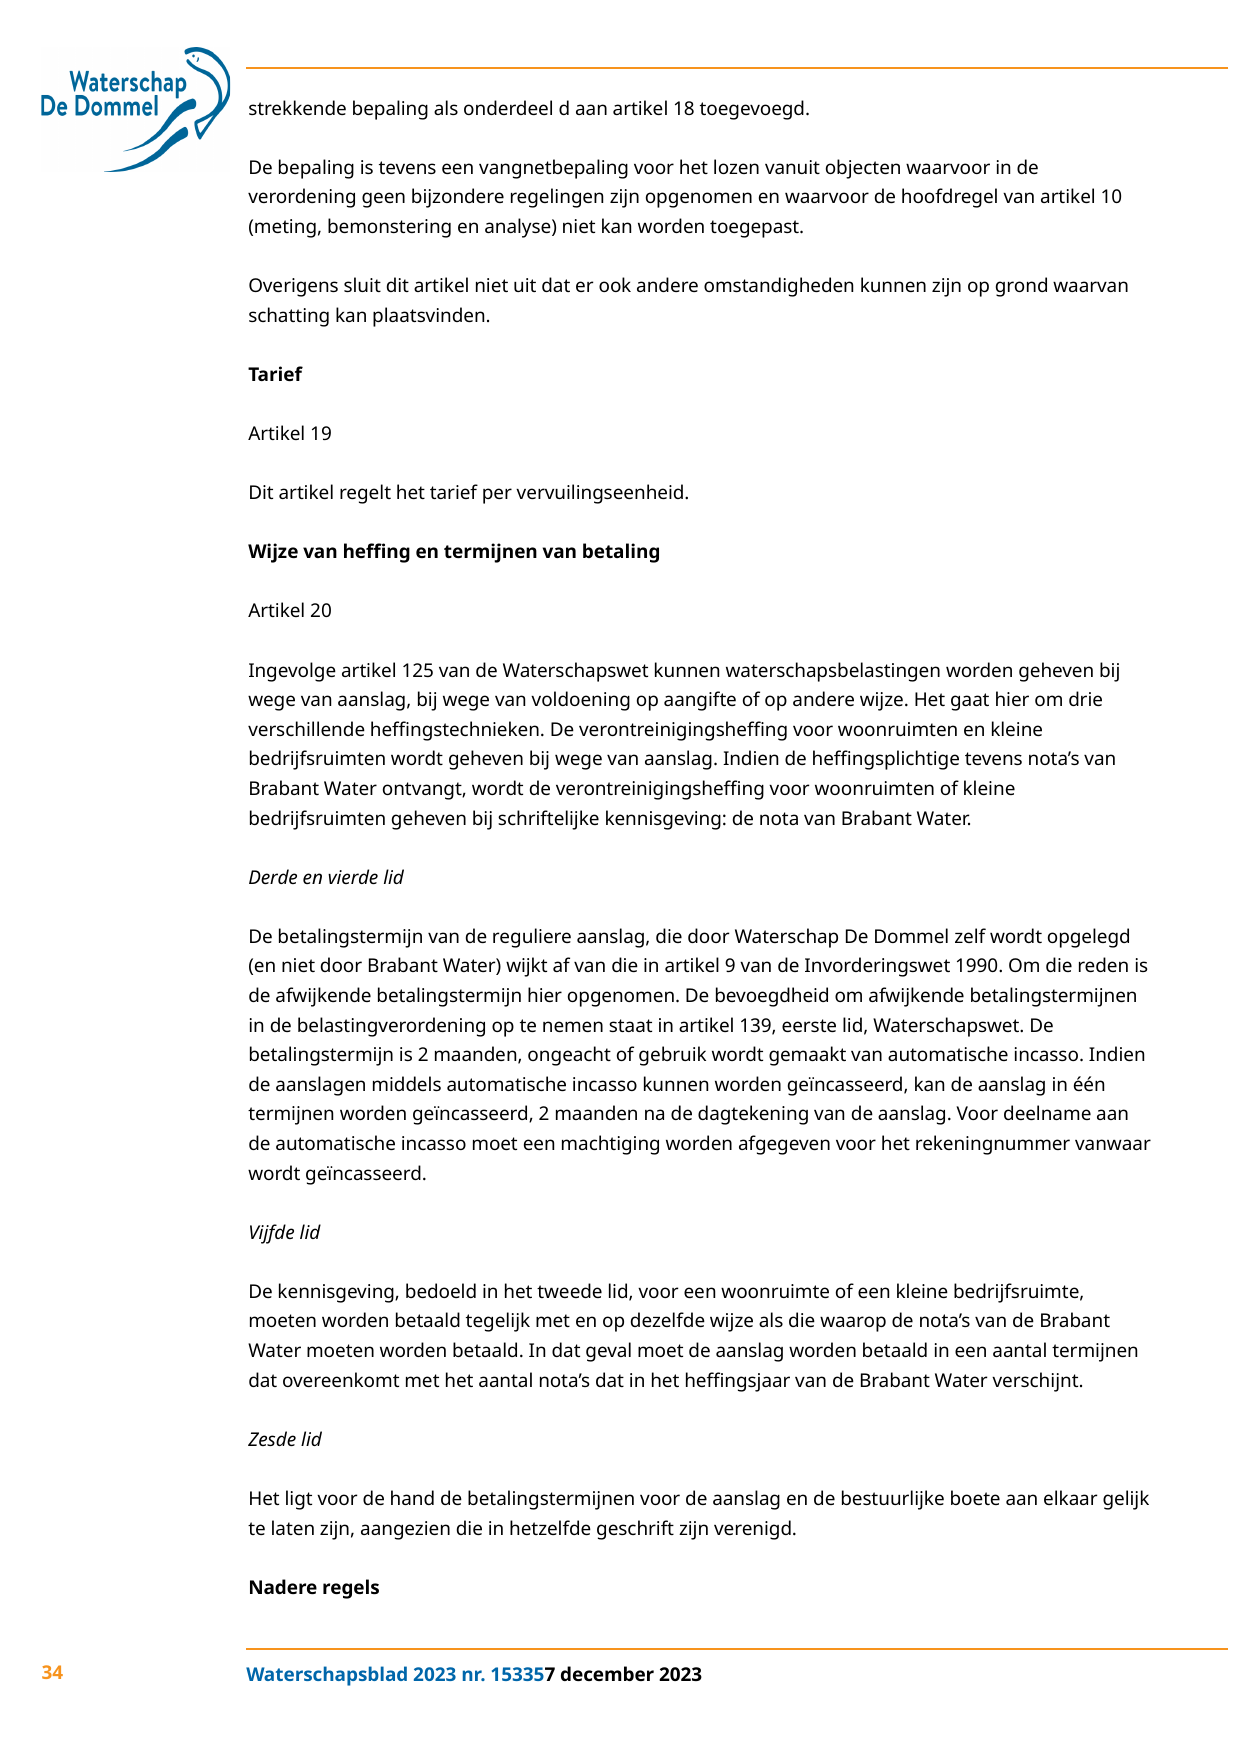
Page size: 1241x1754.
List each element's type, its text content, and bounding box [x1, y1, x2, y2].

text Artikel 19 [248, 420, 1152, 446]
text Artikel 20 [248, 598, 1152, 623]
picture [41, 47, 231, 172]
text De bepaling is tevens een vangnetbepaling voor het lozen vanuit objecten waarvoor in de verordening geen bijzondere regelingen zijn opgenomen en waarvoor de hoofdregel van artikel 10 (meting, bemonstering en analyse) niet kan worden toegepast. [248, 154, 1152, 239]
text Overigens sluit dit artikel niet uit dat er ook andere omstandigheden kunnen zijn op grond waarvan schatting kan plaatsvinden. [248, 272, 1152, 328]
text De kennisgeving, bedoeld in het tweede lid, voor een woonruimte of een kleine bedrijfsruimte, moeten worden betaald tegelijk met en op dezelfde wijze als die waarop de nota’s van de Brabant Water moeten worden betaald. In dat geval moet de aanslag worden betaald in een aantal termijnen dat overeenkomt met het aantal nota’s dat in het heffingsjaar van de Brabant Water verschijnt. [248, 1278, 1152, 1393]
text Dit artikel regelt het tarief per vervuilingseenheid. [248, 479, 1152, 505]
text Wijze van heffing en termijnen van betaling [248, 538, 1152, 564]
text Nadere regels [248, 1574, 1152, 1600]
text De betalingstermijn van de reguliere aanslag, die door Waterschap De Dommel zelf wordt opgelegd (en niet door Brabant Water) wijkt af van die in artikel 9 van de Invorderingswet 1990. Om die reden is de afwijkende betalingstermijn hier opgenomen. De bevoegdheid om afwijkende betalingstermijnen in de belastingverordening op te nemen staat in artikel 139, eerste lid, Waterschapswet. De betalingstermijn is 2 maanden, ongeacht of gebruik wordt gemaakt van automatische incasso. Indien de aanslagen middels automatische incasso kunnen worden geïncasseerd, kan de aanslag in één termijnen worden geïncasseerd, 2 maanden na de dagtekening van de aanslag. Voor deelname aan de automatische incasso moet een machtiging worden afgegeven voor het rekeningnummer vanwaar wordt geïncasseerd. [248, 923, 1152, 1186]
text Derde en vierde lid [248, 864, 1152, 890]
text strekkende bepaling als onderdeel d aan artikel 18 toegevoegd. [248, 95, 1152, 121]
picture [204, 47, 231, 76]
text Tarief [248, 361, 1152, 387]
picture [198, 118, 210, 131]
picture [45, 99, 51, 111]
text Zesde lid [248, 1426, 1152, 1452]
text Ingevolge artikel 125 van de Waterschapswet kunnen waterschapsbelastingen worden geheven bij wege van aanslag, bij wege van voldoening op aangifte of op andere wijze. Het gaat hier om drie verschillende heffingstechnieken. De verontreinigingsheffing voor woonruimten en kleine bedrijfsruimten wordt geheven bij wege van aanslag. Indien de heffingsplichtige tevens nota’s van Brabant Water ontvangt, wordt de verontreinigingsheffing voor woonruimten of kleine bedrijfsruimten geheven bij schriftelijke kennisgeving: de nota van Brabant Water. [248, 657, 1152, 831]
text Vijfde lid [248, 1219, 1152, 1245]
text Het ligt voor de hand de betalingstermijnen voor de aanslag en de bestuurlijke boete aan elkaar gelijk te laten zijn, aangezien die in hetzelfde geschrift zijn verenigd. [248, 1485, 1152, 1541]
